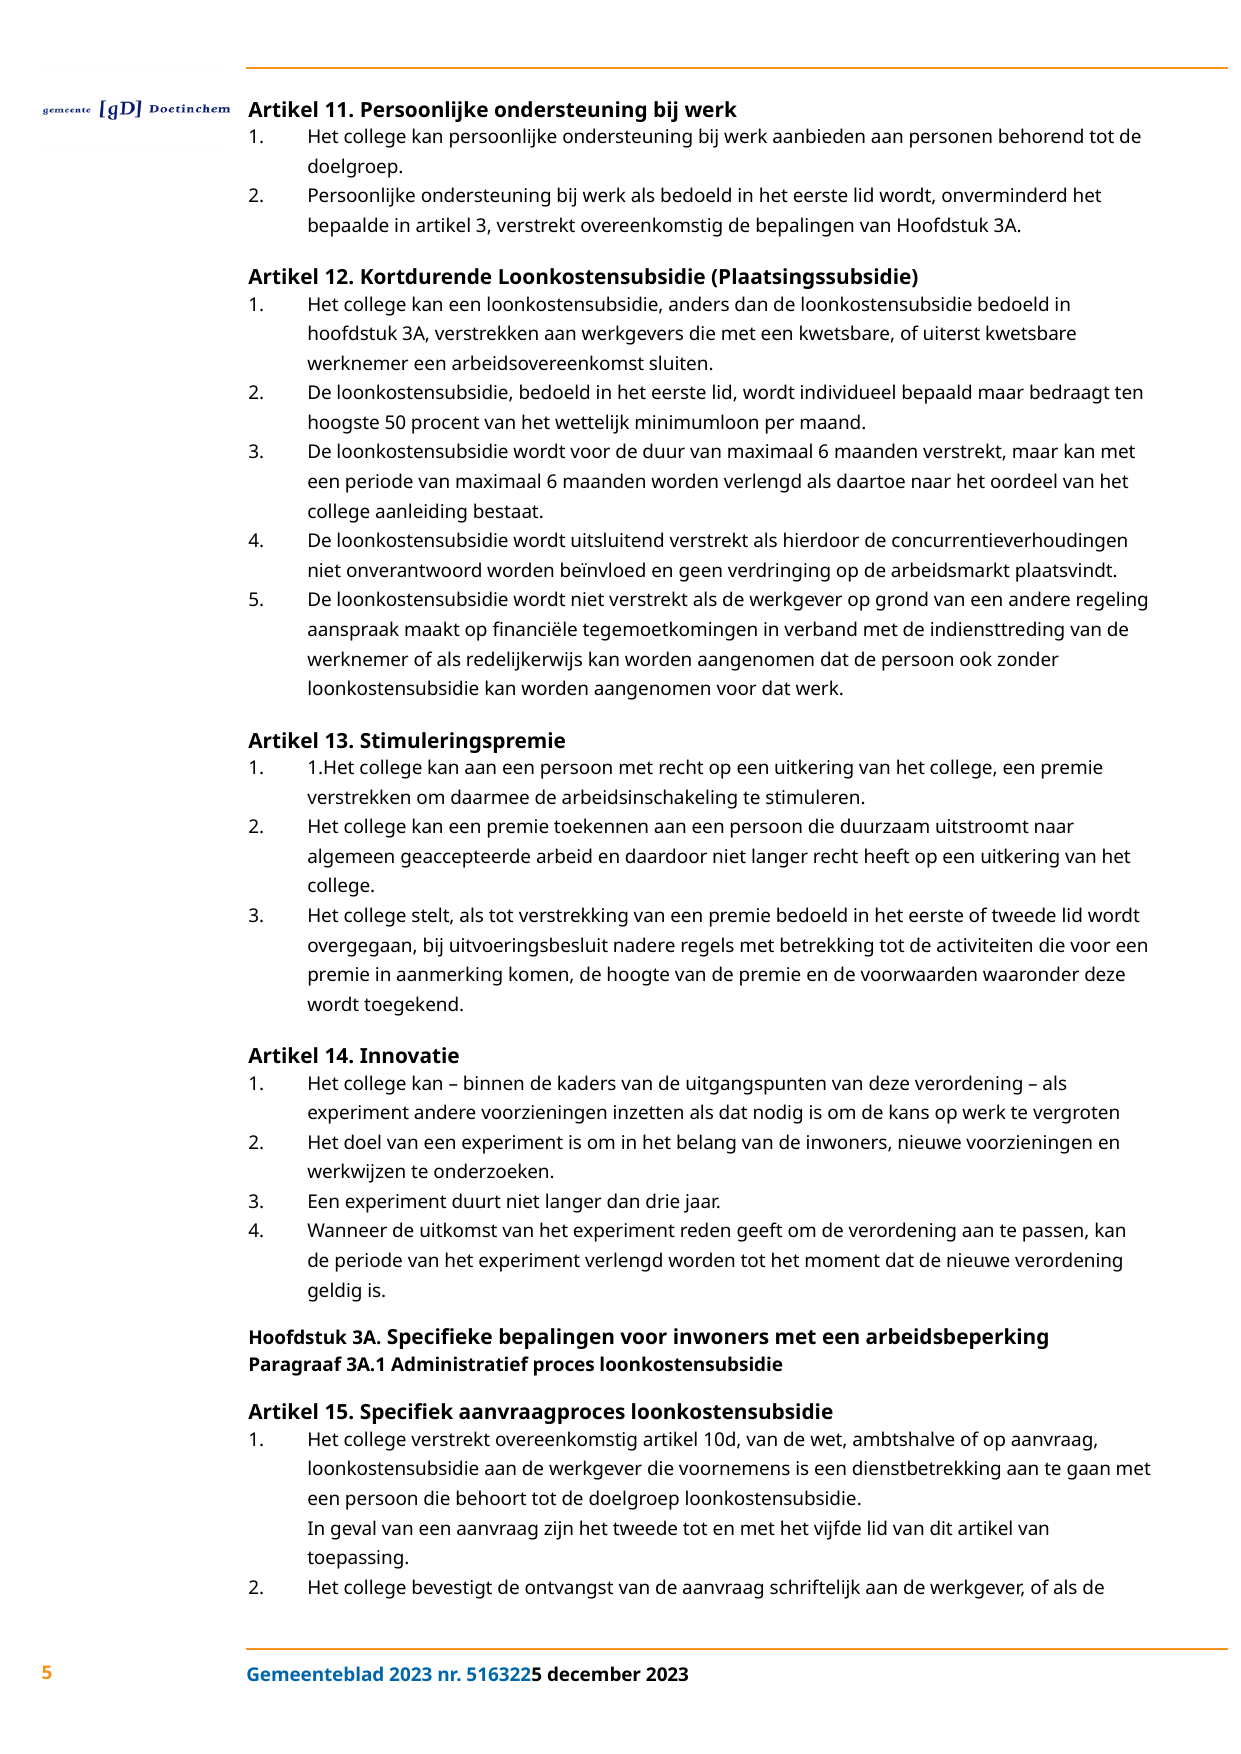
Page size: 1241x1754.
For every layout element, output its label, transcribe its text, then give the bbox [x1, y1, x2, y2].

list Het college stelt, als tot verstrekking van een premie bedoeld in het eerste of tweede lid wordt overgegaan, bij uitvoeringsbesluit nadere regels met betrekking tot de activiteiten die voor een premie in aanmerking komen, de hoogte van de premie en de voorwaarden waaronder deze wordt toegekend. [248, 902, 1152, 1017]
text Artikel 13. Stimuleringspremie [248, 726, 1152, 754]
picture [41, 47, 231, 172]
list Persoonlijke ondersteuning bij werk als bedoeld in het eerste lid wordt, onverminderd het bepaalde in artikel 3, verstrekt overeenkomstig de bepalingen van Hoofdstuk 3A. [248, 182, 1152, 238]
text Hoofdstuk 3A. Specifieke bepalingen voor inwoners met een arbeidsbeperking [248, 1322, 1152, 1351]
list Het college verstrekt overeenkomstig artikel 10d, van de wet, ambtshalve of op aanvraag, loonkostensubsidie aan de werkgever die voornemens is een dienstbetrekking aan te gaan met een persoon die behoort tot de doelgroep loonkostensubsidie. [248, 1426, 1152, 1511]
list Het college kan – binnen de kaders van de uitgangspunten van deze verordening – als experiment andere voorzieningen inzetten als dat nodig is om de kans op werk te vergroten [248, 1070, 1152, 1125]
list De loonkostensubsidie wordt voor de duur van maximaal 6 maanden verstrekt, maar kan met een periode van maximaal 6 maanden worden verlengd als daartoe naar het oordeel van het college aanleiding bestaat. [248, 439, 1152, 524]
list Het doel van een experiment is om in het belang van de inwoners, nieuwe voorzieningen en werkwijzen te onderzoeken. [248, 1129, 1152, 1184]
list De loonkostensubsidie wordt niet verstrekt als de werkgever op grond van een andere regeling aanspraak maakt op financiële tegemoetkomingen in verband met de indiensttreding van de werknemer of als redelijkerwijs kan worden aangenomen dat de persoon ook zonder loonkostensubsidie kan worden aangenomen voor dat werk. [248, 587, 1152, 701]
text Paragraaf 3A.1 Administratief proces loonkostensubsidie [248, 1351, 1152, 1377]
list Het college kan persoonlijke ondersteuning bij werk aanbieden aan personen behorend tot de doelgroep. [248, 123, 1152, 178]
list Het college kan een loonkostensubsidie, anders dan de loonkostensubsidie bedoeld in hoofdstuk 3A, verstrekken aan werkgevers die met een kwetsbare, of uiterst kwetsbare werknemer een arbeidsovereenkomst sluiten. [248, 291, 1152, 376]
list 1.Het college kan aan een persoon met recht op een uitkering van het college, een premie verstrekken om daarmee de arbeidsinschakeling te stimuleren. [248, 754, 1152, 809]
list Het college kan een premie toekennen aan een persoon die duurzaam uitstroomt naar algemeen geaccepteerde arbeid en daardoor niet langer recht heeft op een uitkering van het college. [248, 813, 1152, 898]
list Een experiment duurt niet langer dan drie jaar. [248, 1188, 1152, 1214]
text Artikel 12. Kortdurende Loonkostensubsidie (Plaatsingssubsidie) [248, 262, 1152, 291]
list De loonkostensubsidie wordt uitsluitend verstrekt als hierdoor de concurrentieverhoudingen niet onverantwoord worden beïnvloed en geen verdringing op de arbeidsmarkt plaatsvindt. [248, 527, 1152, 583]
list De loonkostensubsidie, bedoeld in het eerste lid, wordt individueel bepaald maar bedraagt ten hoogste 50 procent van het wettelijk minimumloon per maand. [248, 379, 1152, 435]
text Artikel 11. Persoonlijke ondersteuning bij werk [248, 95, 1152, 123]
list In geval van een aanvraag zijn het tweede tot en met het vijfde lid van dit artikel van toepassing. [248, 1515, 1152, 1570]
list Het college bevestigt de ontvangst van de aanvraag schriftelijk aan de werkgever, of als de [248, 1574, 1152, 1599]
text Artikel 15. Specifiek aanvraagproces loonkostensubsidie [248, 1397, 1152, 1426]
text Artikel 14. Innovatie [248, 1041, 1152, 1070]
list Wanneer de uitkomst van het experiment reden geeft om de verordening aan te passen, kan de periode van het experiment verlengd worden tot het moment dat de nieuwe verordening geldig is. [248, 1218, 1152, 1303]
